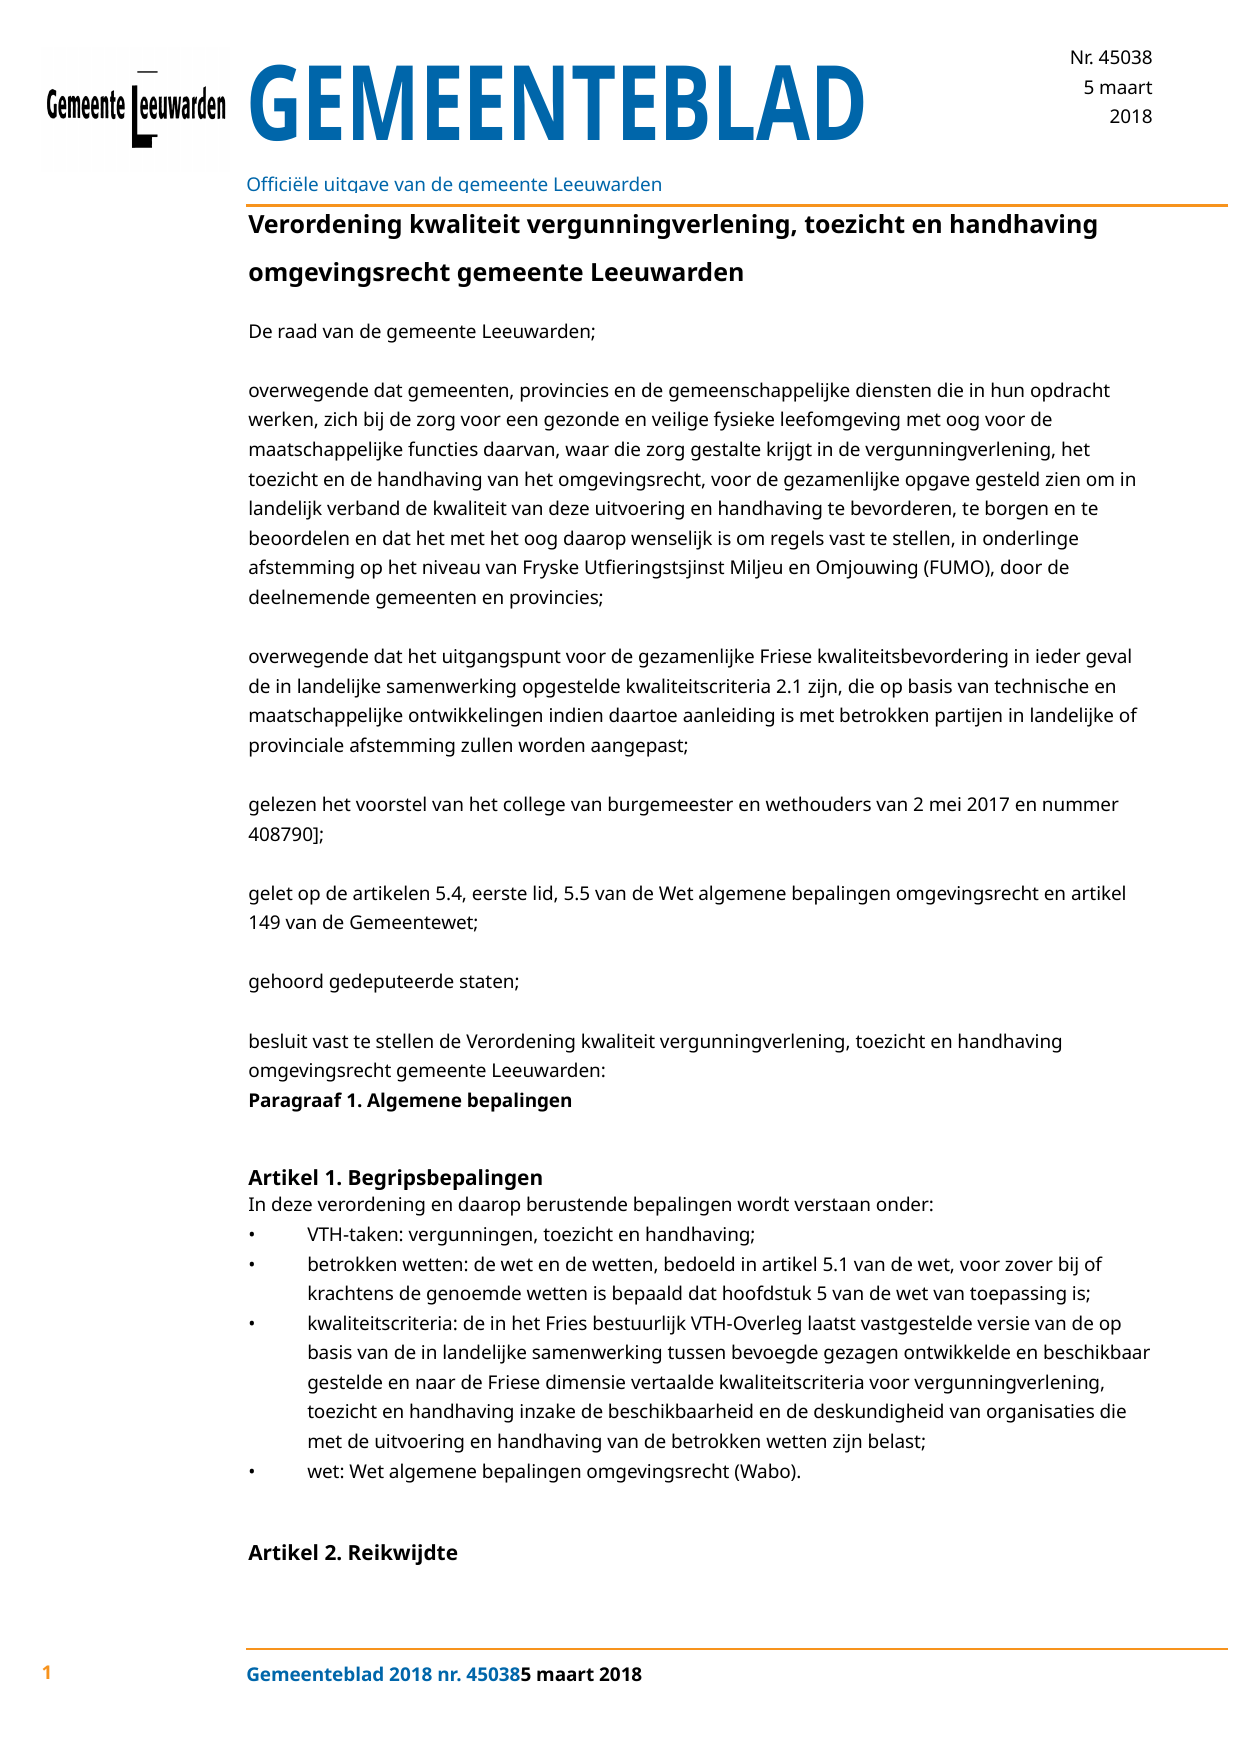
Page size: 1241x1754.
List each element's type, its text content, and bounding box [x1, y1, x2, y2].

text overwegende dat het uitgangspunt voor de gezamenlijke Friese kwaliteitsbevordering in ieder geval de in landelijke samenwerking opgestelde kwaliteitscriteria 2.1 zijn, die op basis van technische en maatschappelijke ontwikkelingen indien daartoe aanleiding is met betrokken partijen in landelijke of provinciale afstemming zullen worden aangepast; [248, 643, 1152, 758]
text gelet op de artikelen 5.4, eerste lid, 5.5 van de Wet algemene bepalingen omgevingsrecht en artikel 149 van de Gemeentewet; [248, 880, 1152, 935]
list kwaliteitscriteria: de in het Fries bestuurlijk VTH-Overleg laatst vastgestelde versie van de op basis van de in landelijke samenwerking tussen bevoegde gezagen ontwikkelde en beschikbaar gestelde en naar de Friese dimensie vertaalde kwaliteitscriteria voor vergunningverlening, toezicht en handhaving inzake de beschikbaarheid en de deskundigheid van organisaties die met de uitvoering en handhaving van de betrokken wetten zijn belast; [248, 1310, 1152, 1454]
text Verordening kwaliteit vergunningverlening, toezicht en handhaving omgevingsrecht gemeente Leeuwarden [248, 207, 1152, 288]
text Artikel 1. Begripsbepalingen [248, 1163, 1152, 1192]
list betrokken wetten: de wet en de wetten, bedoeld in artikel 5.1 van de wet, voor zover bij of krachtens de genoemde wetten is bepaald dat hoofdstuk 5 van de wet van toepassing is; [248, 1251, 1152, 1306]
picture [41, 47, 231, 172]
text gelezen het voorstel van het college van burgemeester en wethouders van 2 mei 2017 en nummer 408790]; [248, 791, 1152, 847]
text De raad van de gemeente Leeuwarden; [248, 318, 1152, 344]
text Paragraaf 1. Algemene bepalingen [248, 1087, 1152, 1113]
list wet: Wet algemene bepalingen omgevingsrecht (Wabo). [248, 1458, 1152, 1484]
text gehoord gedeputeerde staten; [248, 969, 1152, 994]
text besluit vast te stellen de Verordening kwaliteit vergunningverlening, toezicht en handhaving omgevingsrecht gemeente Leeuwarden: [248, 1028, 1152, 1083]
list VTH-taken: vergunningen, toezicht en handhaving; [248, 1221, 1152, 1247]
text overwegende dat gemeenten, provincies en de gemeenschappelijke diensten die in hun opdracht werken, zich bij de zorg voor een gezonde en veilige fysieke leefomgeving met oog voor de maatschappelijke functies daarvan, waar die zorg gestalte krijgt in de vergunningverlening, het toezicht en de handhaving van het omgevingsrecht, voor de gezamenlijke opgave gesteld zien om in landelijk verband de kwaliteit van deze uitvoering en handhaving te bevorderen, te borgen en te beoordelen en dat het met het oog daarop wenselijk is om regels vast te stellen, in onderlinge afstemming op het niveau van Fryske Utfieringstsjinst Miljeu en Omjouwing (FUMO), door de deelnemende gemeenten en provincies; [248, 377, 1152, 610]
text Artikel 2. Reikwijdte [248, 1538, 1152, 1566]
text In deze verordening en daarop berustende bepalingen wordt verstaan onder: [248, 1192, 1152, 1217]
